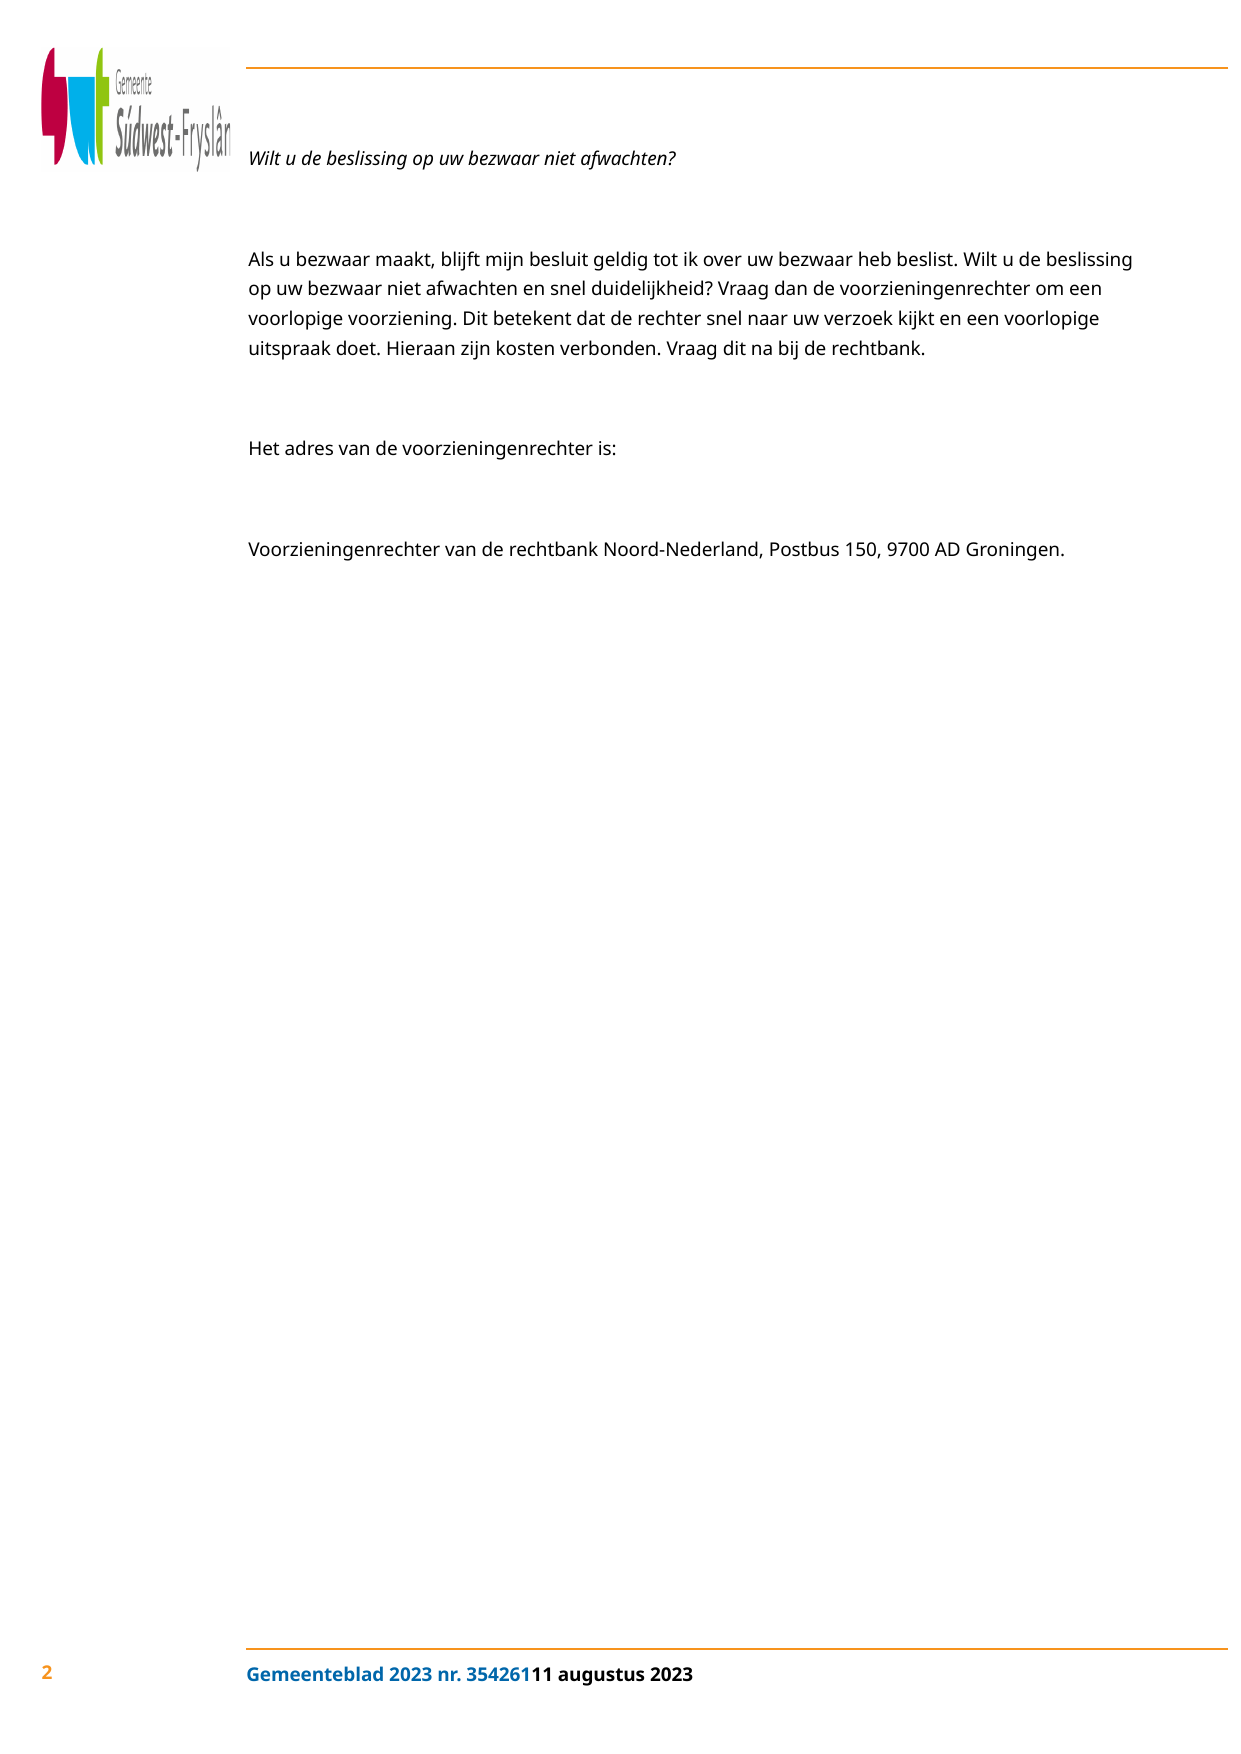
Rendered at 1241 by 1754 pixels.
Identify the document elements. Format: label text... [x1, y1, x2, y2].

text Als u bezwaar maakt, blijft mijn besluit geldig tot ik over uw bezwaar heb beslist. Wilt u de beslissing op uw bezwaar niet afwachten en snel duidelijkheid? Vraag dan de voorzieningenrechter om een voorlopige voorziening. Dit betekent dat de rechter snel naar uw verzoek kijkt en een voorlopige uitspraak doet. Hieraan zijn kosten verbonden. Vraag dit na bij de rechtbank. [248, 246, 1152, 361]
text Het adres van de voorzieningenrechter is: [248, 436, 1152, 461]
text Wilt u de beslissing op uw bezwaar niet afwachten? [248, 145, 1152, 171]
picture [41, 47, 231, 172]
text Voorzieningenrechter van de rechtbank Noord-Nederland, Postbus 150, 9700 AD Groningen. [248, 536, 1152, 562]
